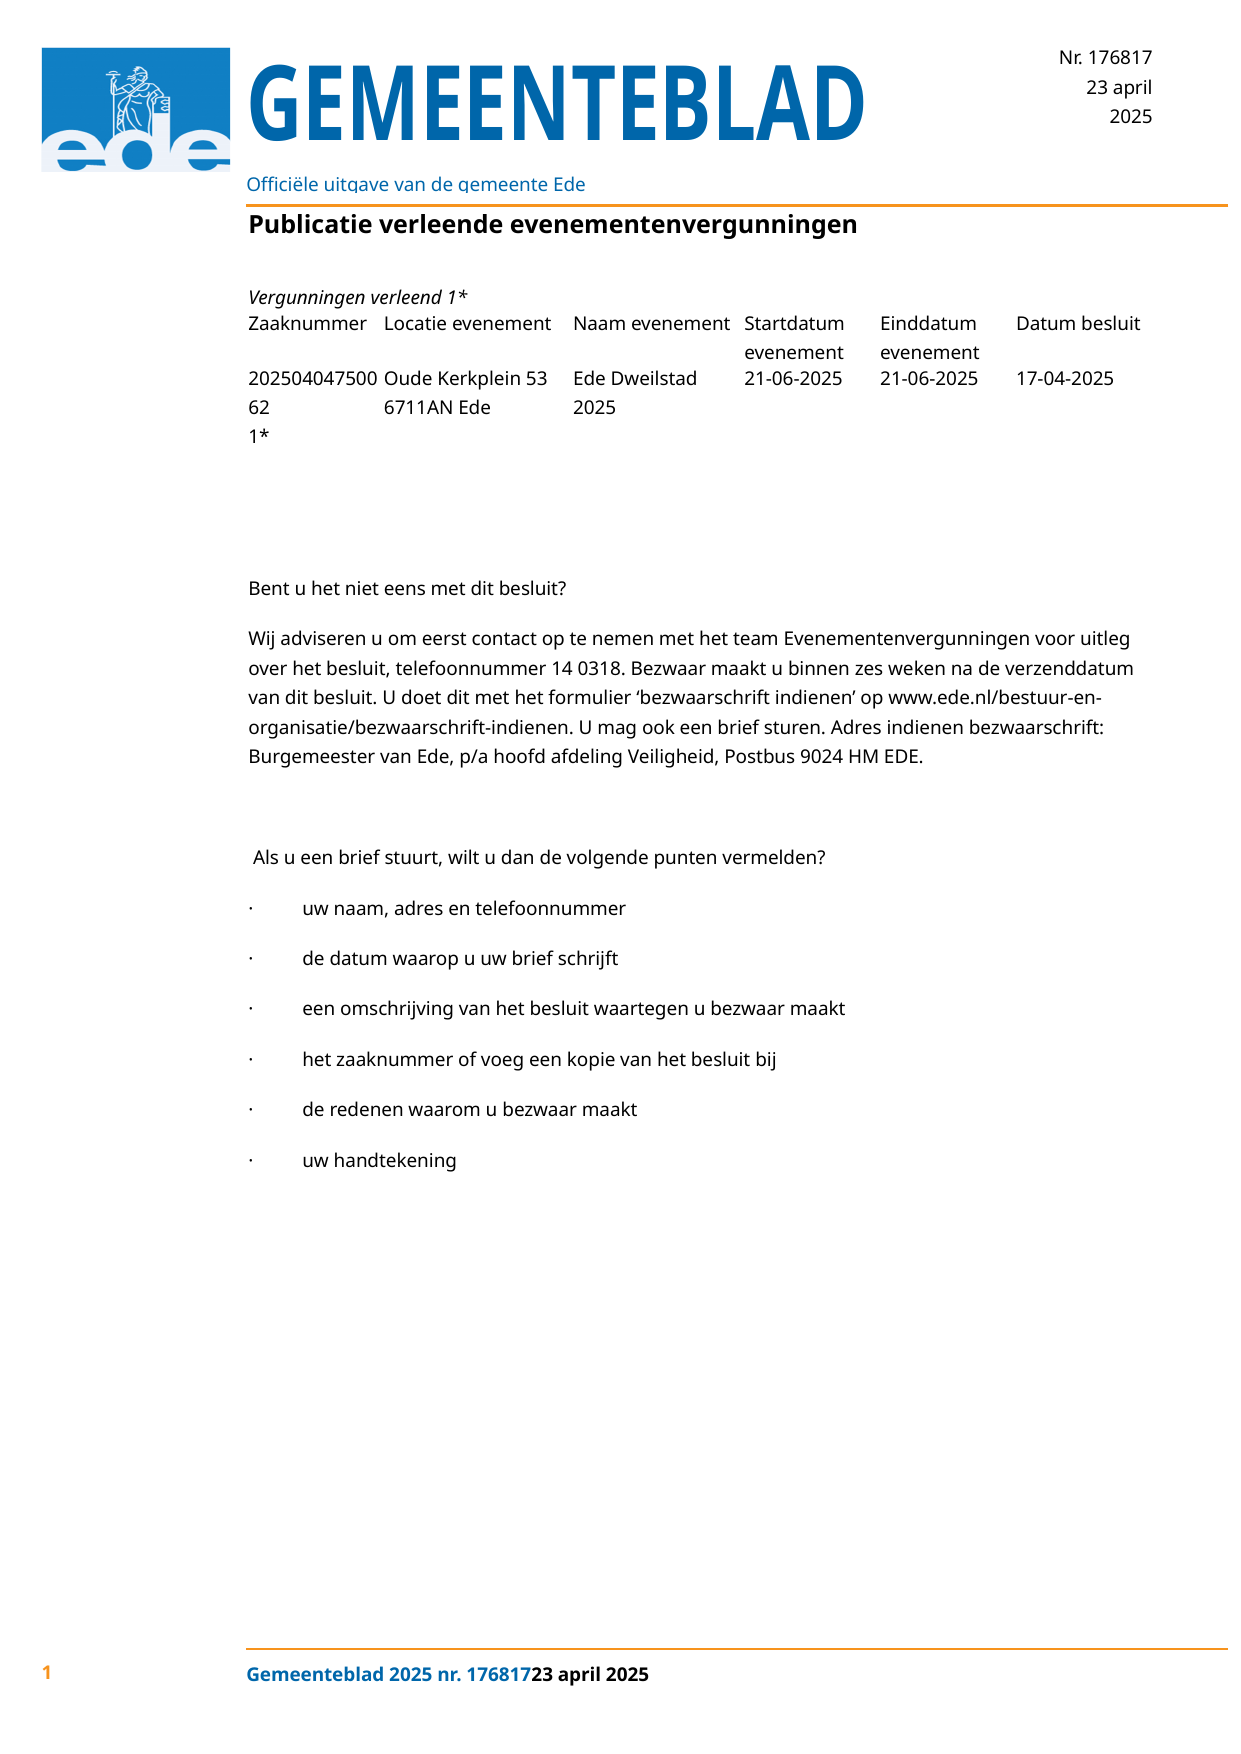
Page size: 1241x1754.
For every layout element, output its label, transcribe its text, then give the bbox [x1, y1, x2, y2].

table_cell 21-06-2025 [744, 365, 880, 420]
text · uw handtekening [248, 1147, 1152, 1173]
text 1* [248, 423, 1152, 449]
picture [41, 47, 231, 172]
table_header Einddatum evenement [880, 310, 1016, 365]
text Wij adviseren u om eerst contact op te nemen met het team Evenementenvergunningen voor uitleg over het besluit, telefoonnummer 14 0318. Bezwaar maakt u binnen zes weken na de verzenddatum van dit besluit. U doet dit met het formulier ‘bezwaarschrift indienen’ op www.ede.nl/bestuur-en-organisatie/bezwaarschrift-indienen. U mag ook een brief sturen. Adres indienen bezwaarschrift: Burgemeester van Ede, p/a hoofd afdeling Veiligheid, Postbus 9024 HM EDE. [248, 625, 1152, 769]
text · uw naam, adres en telefoonnummer [248, 895, 1152, 921]
table_header Locatie evenement [384, 310, 573, 365]
text · een omschrijving van het besluit waartegen u bezwaar maakt [248, 996, 1152, 1021]
text · het zaaknummer of voeg een kopie van het besluit bij [248, 1046, 1152, 1072]
table_cell Ede Dweilstad 2025 [573, 365, 744, 420]
text Als u een brief stuurt, wilt u dan de volgende punten vermelden? [248, 844, 1152, 870]
table_cell Oude Kerkplein 53 6711AN Ede [384, 365, 573, 420]
table_cell 21-06-2025 [880, 365, 1016, 420]
text Publicatie verleende evenementenvergunningen [248, 207, 1152, 241]
text Bent u het niet eens met dit besluit? [248, 575, 1152, 601]
text · de datum waarop u uw brief schrijft [248, 945, 1152, 971]
table_cell 17-04-2025 [1016, 365, 1152, 420]
text · de redenen waarom u bezwaar maakt [248, 1096, 1152, 1122]
table_cell 20250404750062 [248, 365, 384, 420]
table_header Datum besluit [1016, 310, 1152, 365]
table_header Naam evenement [573, 310, 744, 365]
table_header Startdatum evenement [744, 310, 880, 365]
text Vergunningen verleend 1* [248, 284, 1152, 309]
table_header Zaaknummer [248, 310, 384, 365]
